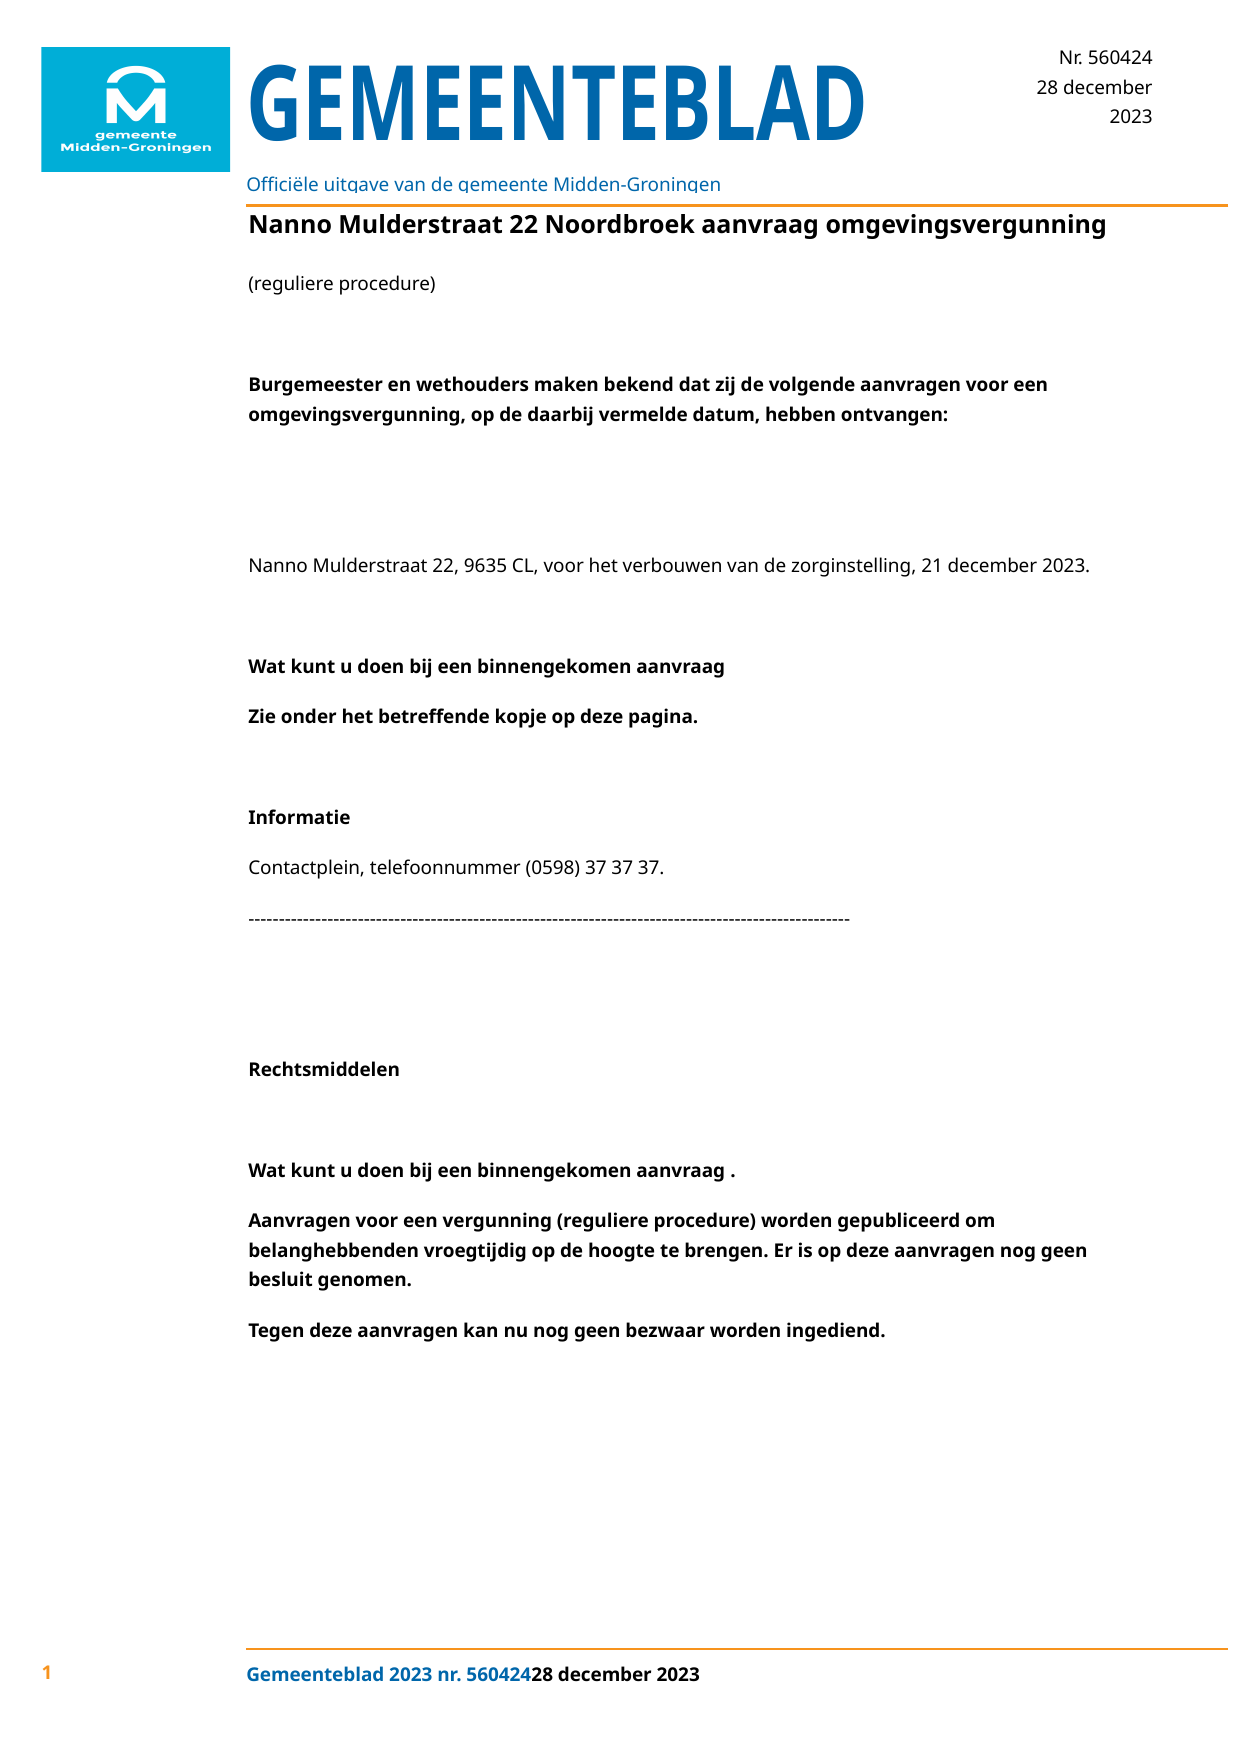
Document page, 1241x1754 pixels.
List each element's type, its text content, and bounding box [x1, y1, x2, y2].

picture [108, 66, 164, 82]
text Wat kunt u doen bij een binnengekomen aanvraag . [248, 1157, 1152, 1183]
text Aanvragen voor een vergunning (reguliere procedure) worden gepubliceerd om belanghebbenden vroegtijdig op de hoogte te brengen. Er is op deze aanvragen nog geen besluit genomen. [248, 1207, 1152, 1292]
text --------------------------------------------------------------------------------------------------- [248, 905, 1152, 931]
text Zie onder het betreffende kopje op deze pagina. [248, 703, 1152, 729]
text (reguliere procedure) [248, 270, 1152, 296]
picture [107, 89, 165, 122]
picture [184, 146, 190, 153]
text Tegen deze aanvragen kan nu nog geen bezwaar worden ingediend. [248, 1317, 1152, 1343]
text Contactplein, telefoonnummer (0598) 37 37 37. [248, 854, 1152, 880]
text Informatie [248, 804, 1152, 830]
text Wat kunt u doen bij een binnengekomen aanvraag [248, 653, 1152, 678]
text Nanno Mulderstraat 22, 9635 CL, voor het verbouwen van de zorginstelling, 21 december 2023. [248, 552, 1152, 578]
text Nanno Mulderstraat 22 Noordbroek aanvraag omgevingsvergunning [248, 207, 1152, 241]
text Rechtsmiddelen [248, 1056, 1152, 1082]
text Burgemeester en wethouders maken bekend dat zij de volgende aanvragen voor een omgevingsvergunning, op de daarbij vermelde datum, hebben ontvangen: [248, 371, 1152, 426]
